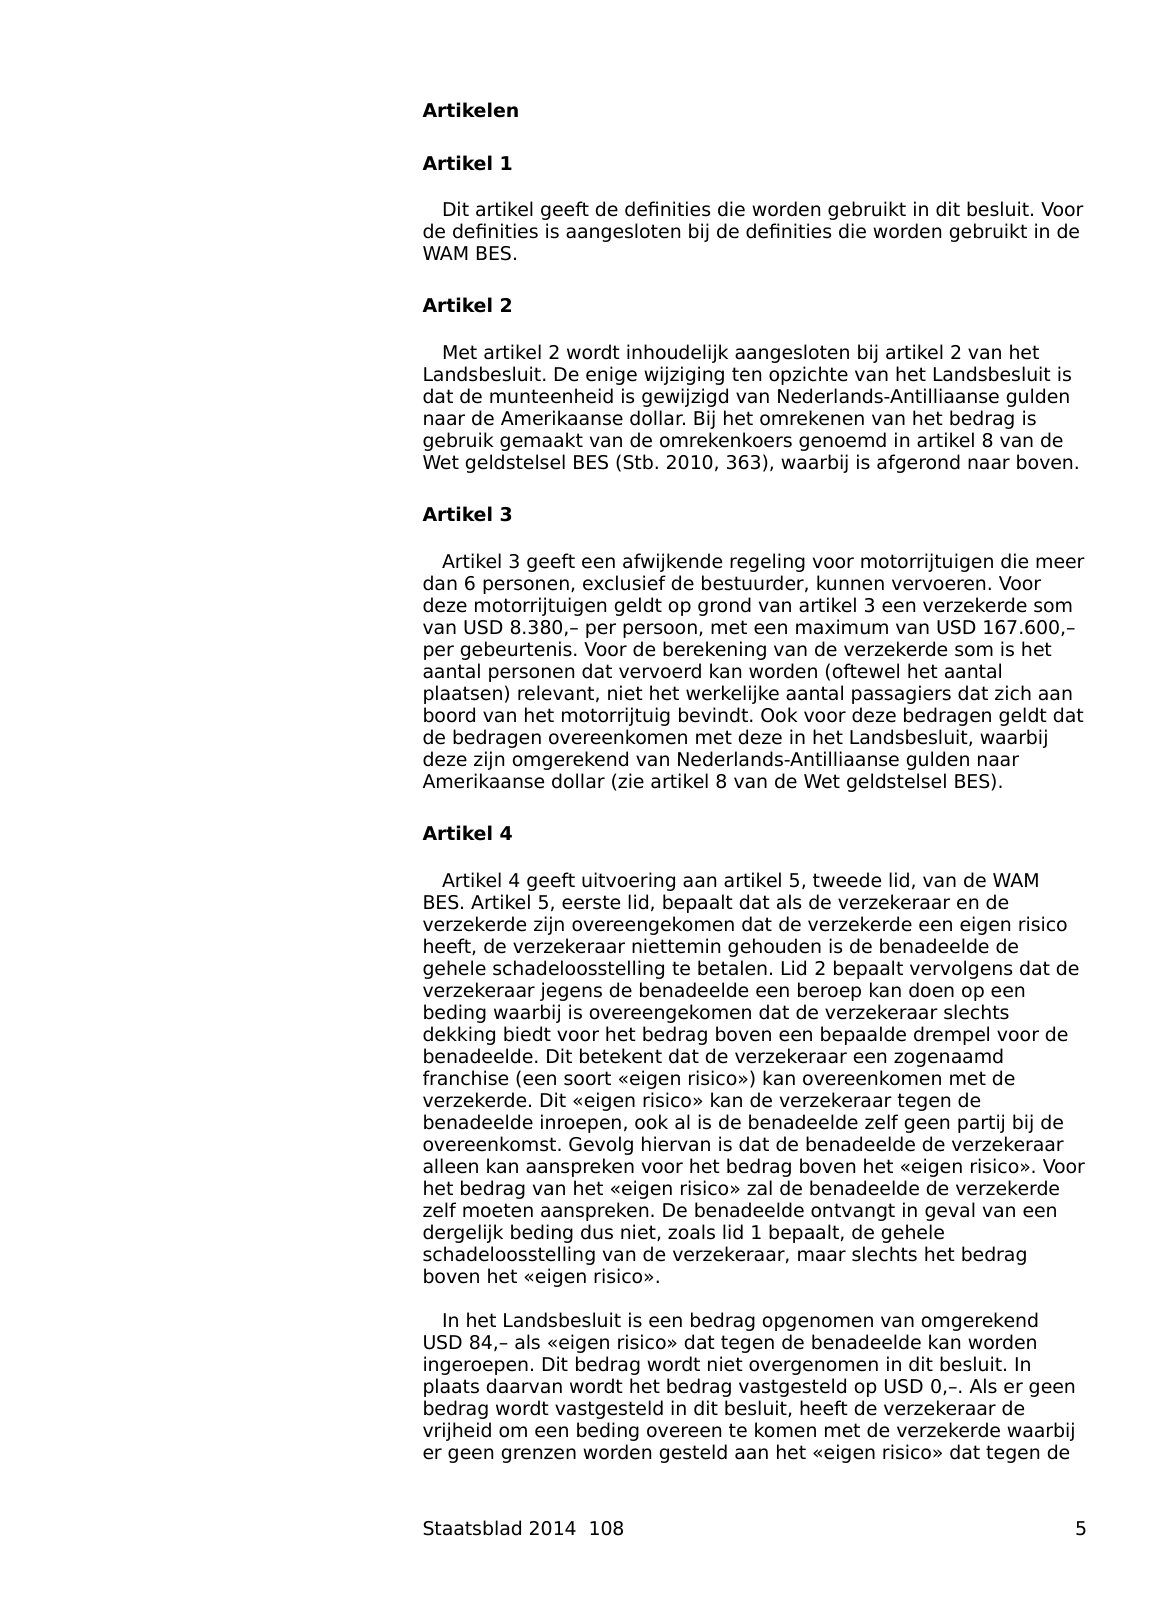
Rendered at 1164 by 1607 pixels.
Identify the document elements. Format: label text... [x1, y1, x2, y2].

subtitle Artikel 3 [422, 504, 1087, 526]
text Artikel 4 geeft uitvoering aan artikel 5, tweede lid, van de WAM BES. Artikel 5, eerste lid, bepaalt dat als de verzekeraar en de verzekerde zijn overeengekomen dat de verzekerde een eigen risico heeft, de verzekeraar niettemin gehouden is de benadeelde de gehele schadeloosstelling te betalen. Lid 2 bepaalt vervolgens dat de verzekeraar jegens de benadeelde een beroep kan doen op een beding waarbij is overeengekomen dat de verzekeraar slechts dekking biedt voor het bedrag boven een bepaalde drempel voor de benadeelde. Dit betekent dat de verzekeraar een zogenaamd franchise (een soort «eigen risico») kan overeenkomen met de verzekerde. Dit «eigen risico» kan de verzekeraar tegen de benadeelde inroepen, ook al is de benadeelde zelf geen partij bij de overeenkomst. Gevolg hiervan is dat de benadeelde de verzekeraar alleen kan aanspreken voor het bedrag boven het «eigen risico». Voor het bedrag van het «eigen risico» zal de benadeelde de verzekerde zelf moeten aanspreken. De benadeelde ontvangt in geval van een dergelijk beding dus niet, zoals lid 1 bepaalt, de gehele schadeloosstelling van de verzekeraar, maar slechts het bedrag boven het «eigen risico». [422, 870, 1087, 1287]
subtitle Artikel 2 [422, 295, 1087, 317]
text Met artikel 2 wordt inhoudelijk aangesloten bij artikel 2 van het Landsbesluit. De enige wijziging ten opzichte van het Landsbesluit is dat de munteenheid is gewijzigd van Nederlands-Antilliaanse gulden naar de Amerikaanse dollar. Bij het omrekenen van het bedrag is gebruik gemaakt van de omrekenkoers genoemd in artikel 8 van de Wet geldstelsel BES (Stb. 2010, 363), waarbij is afgerond naar boven. [422, 342, 1087, 474]
subtitle Artikelen [422, 100, 1087, 122]
subtitle Artikel 4 [422, 823, 1087, 845]
text In het Landsbesluit is een bedrag opgenomen van omgerekend USD 84,– als «eigen risico» dat tegen de benadeelde kan worden ingeroepen. Dit bedrag wordt niet overgenomen in dit besluit. In plaats daarvan wordt het bedrag vastgesteld op USD 0,–. Als er geen bedrag wordt vastgesteld in dit besluit, heeft de verzekeraar de vrijheid om een beding overeen te komen met de verzekerde waarbij er geen grenzen worden gesteld aan het «eigen risico» dat tegen de [422, 1310, 1087, 1463]
text Artikel 3 geeft een afwijkende regeling voor motorrijtuigen die meer dan 6 personen, exclusief de bestuurder, kunnen vervoeren. Voor deze motorrijtuigen geldt op grond van artikel 3 een verzekerde som van USD 8.380,– per persoon, met een maximum van USD 167.600,– per gebeurtenis. Voor de berekening van de verzekerde som is het aantal personen dat vervoerd kan worden (oftewel het aantal plaatsen) relevant, niet het werkelijke aantal passagiers dat zich aan boord van het motorrijtuig bevindt. Ook voor deze bedragen geldt dat de bedragen overeenkomen met deze in het Landsbesluit, waarbij deze zijn omgerekend van Nederlands-Antilliaanse gulden naar Amerikaanse dollar (zie artikel 8 van de Wet geldstelsel BES). [422, 551, 1087, 793]
text Dit artikel geeft de definities die worden gebruikt in dit besluit. Voor de definities is aangesloten bij de definities die worden gebruikt in de WAM BES. [422, 199, 1087, 265]
subtitle Artikel 1 [422, 152, 1087, 174]
